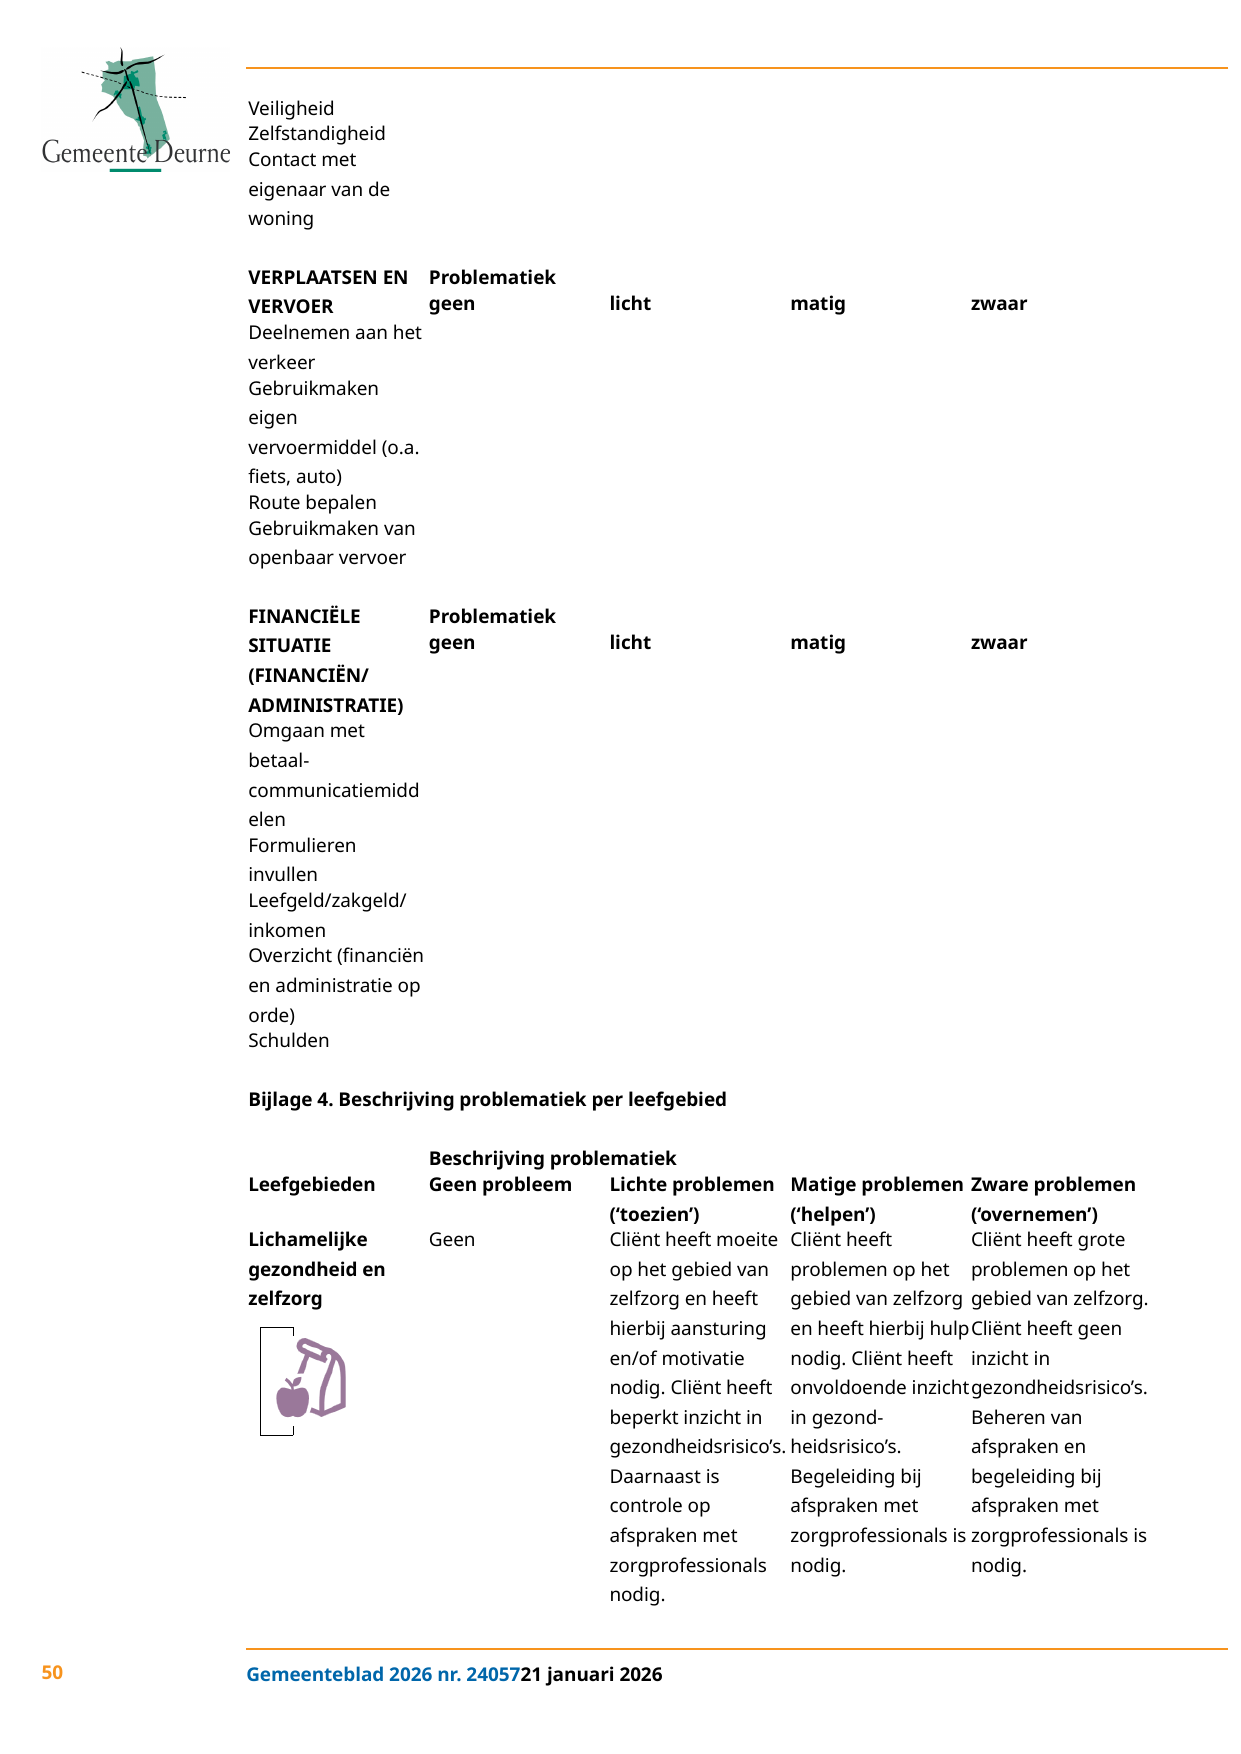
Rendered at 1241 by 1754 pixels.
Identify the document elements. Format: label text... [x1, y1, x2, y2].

table_header Beschrijving problematiek [429, 1145, 1152, 1171]
table_cell [971, 515, 1152, 570]
table_cell [790, 943, 971, 1028]
text Bijlage 4. Beschrijving problematiek per leefgebied [248, 1086, 1152, 1112]
table_cell [790, 319, 971, 375]
table_cell [429, 832, 609, 887]
table_cell [429, 319, 609, 375]
table_cell [609, 718, 790, 832]
table_cell [971, 718, 1152, 832]
table_cell [790, 1028, 971, 1053]
table_cell [790, 95, 971, 121]
table_cell [429, 888, 609, 943]
table_header Problematiek [429, 264, 1152, 290]
picture [41, 47, 231, 172]
table_cell Overzicht (financiën en administratie op orde) [248, 943, 429, 1028]
table_header Problematiek [429, 603, 1152, 629]
table_cell [609, 319, 790, 375]
table_cell Gebruikmaken van openbaar vervoer [248, 515, 429, 570]
table_cell Lichte problemen (‘toezien’) [609, 1171, 790, 1226]
table_cell matig [790, 290, 971, 319]
table_cell Route bepalen [248, 489, 429, 515]
table_cell [429, 943, 609, 1028]
table_cell Omgaan met betaal- communicatiemiddelen [248, 718, 429, 832]
table_cell Leefgebieden [248, 1171, 429, 1226]
table_cell [609, 375, 790, 489]
table_cell Zware problemen (‘overnemen’) [971, 1171, 1152, 1226]
table_cell [609, 1028, 790, 1053]
table_cell [971, 1028, 1152, 1053]
table_cell [609, 888, 790, 943]
table_cell geen [429, 629, 609, 718]
table_header VERPLAATSEN EN VERVOER [248, 264, 429, 319]
table_cell Formulieren invullen [248, 832, 429, 887]
table_cell Gebruikmaken eigen vervoermiddel (o.a. fiets, auto) [248, 375, 429, 489]
table_cell Lichamelijke gezondheid en zelfzorg [248, 1226, 429, 1607]
table_header [248, 1145, 429, 1171]
table_cell zwaar [971, 629, 1152, 718]
table_cell [790, 515, 971, 570]
table_cell Veiligheid [248, 95, 429, 121]
table_cell [609, 489, 790, 515]
table_cell Geen probleem [429, 1171, 609, 1226]
table_cell [971, 95, 1152, 121]
table_cell [429, 121, 609, 146]
table_cell [609, 943, 790, 1028]
table_cell [429, 718, 609, 832]
table_cell Cliënt heeft moeite op het gebied van zelfzorg en heeft hierbij aansturing en/of motivatie nodig. Cliënt heeft beperkt inzicht in gezondheidsrisico’s. Daarnaast is controle op afspraken met zorgprofessionals nodig. [609, 1226, 790, 1607]
table_cell [790, 832, 971, 887]
table_cell Geen [429, 1226, 609, 1607]
table_cell [790, 375, 971, 489]
table_cell [971, 489, 1152, 515]
table_cell Zelfstandigheid [248, 121, 429, 146]
table_cell Cliënt heeft problemen op het gebied van zelfzorg en heeft hierbij hulp nodig. Cliënt heeft onvoldoende inzicht in gezond­heidsrisico’s. Begeleiding bij afspraken met zorgprofessionals is nodig. [790, 1226, 971, 1607]
table_cell [971, 943, 1152, 1028]
table_cell matig [790, 629, 971, 718]
table_cell [971, 121, 1152, 146]
table_cell [790, 718, 971, 832]
table_cell [971, 888, 1152, 943]
table_cell [609, 832, 790, 887]
table_cell [790, 146, 971, 231]
table_cell zwaar [971, 290, 1152, 319]
table_cell [429, 515, 609, 570]
table_cell [971, 375, 1152, 489]
table_cell licht [609, 290, 790, 319]
table_cell Contact met eigenaar van de woning [248, 146, 429, 231]
table_cell [429, 95, 609, 121]
table_header FINANCIËLE SITUATIE (FINANCIËN/ADMINISTRATIE) [248, 603, 429, 718]
table_cell [790, 489, 971, 515]
table_cell Deelnemen aan het verkeer [248, 319, 429, 375]
table_cell [790, 888, 971, 943]
table_cell Matige problemen (‘helpen’) [790, 1171, 971, 1226]
table_cell Cliënt heeft grote problemen op het gebied van zelfzorg. Cliënt heeft geen inzicht in gezondheidsrisico’s. Beheren van afspraken en begeleiding bij afspraken met zorgprofessionals is nodig. [971, 1226, 1152, 1607]
table_cell [429, 375, 609, 489]
table_cell Schulden [248, 1028, 429, 1053]
table_cell [609, 515, 790, 570]
table_cell [429, 146, 609, 231]
table_cell Leefgeld/zakgeld/inkomen [248, 888, 429, 943]
table_cell [971, 832, 1152, 887]
table_cell [609, 121, 790, 146]
table_cell [609, 146, 790, 231]
table_cell licht [609, 629, 790, 718]
table_cell [429, 1028, 609, 1053]
table_cell geen [429, 290, 609, 319]
picture [268, 1336, 358, 1426]
table_cell [429, 489, 609, 515]
table_cell [609, 95, 790, 121]
table_cell [971, 146, 1152, 231]
table_cell [971, 319, 1152, 375]
table_cell [790, 121, 971, 146]
